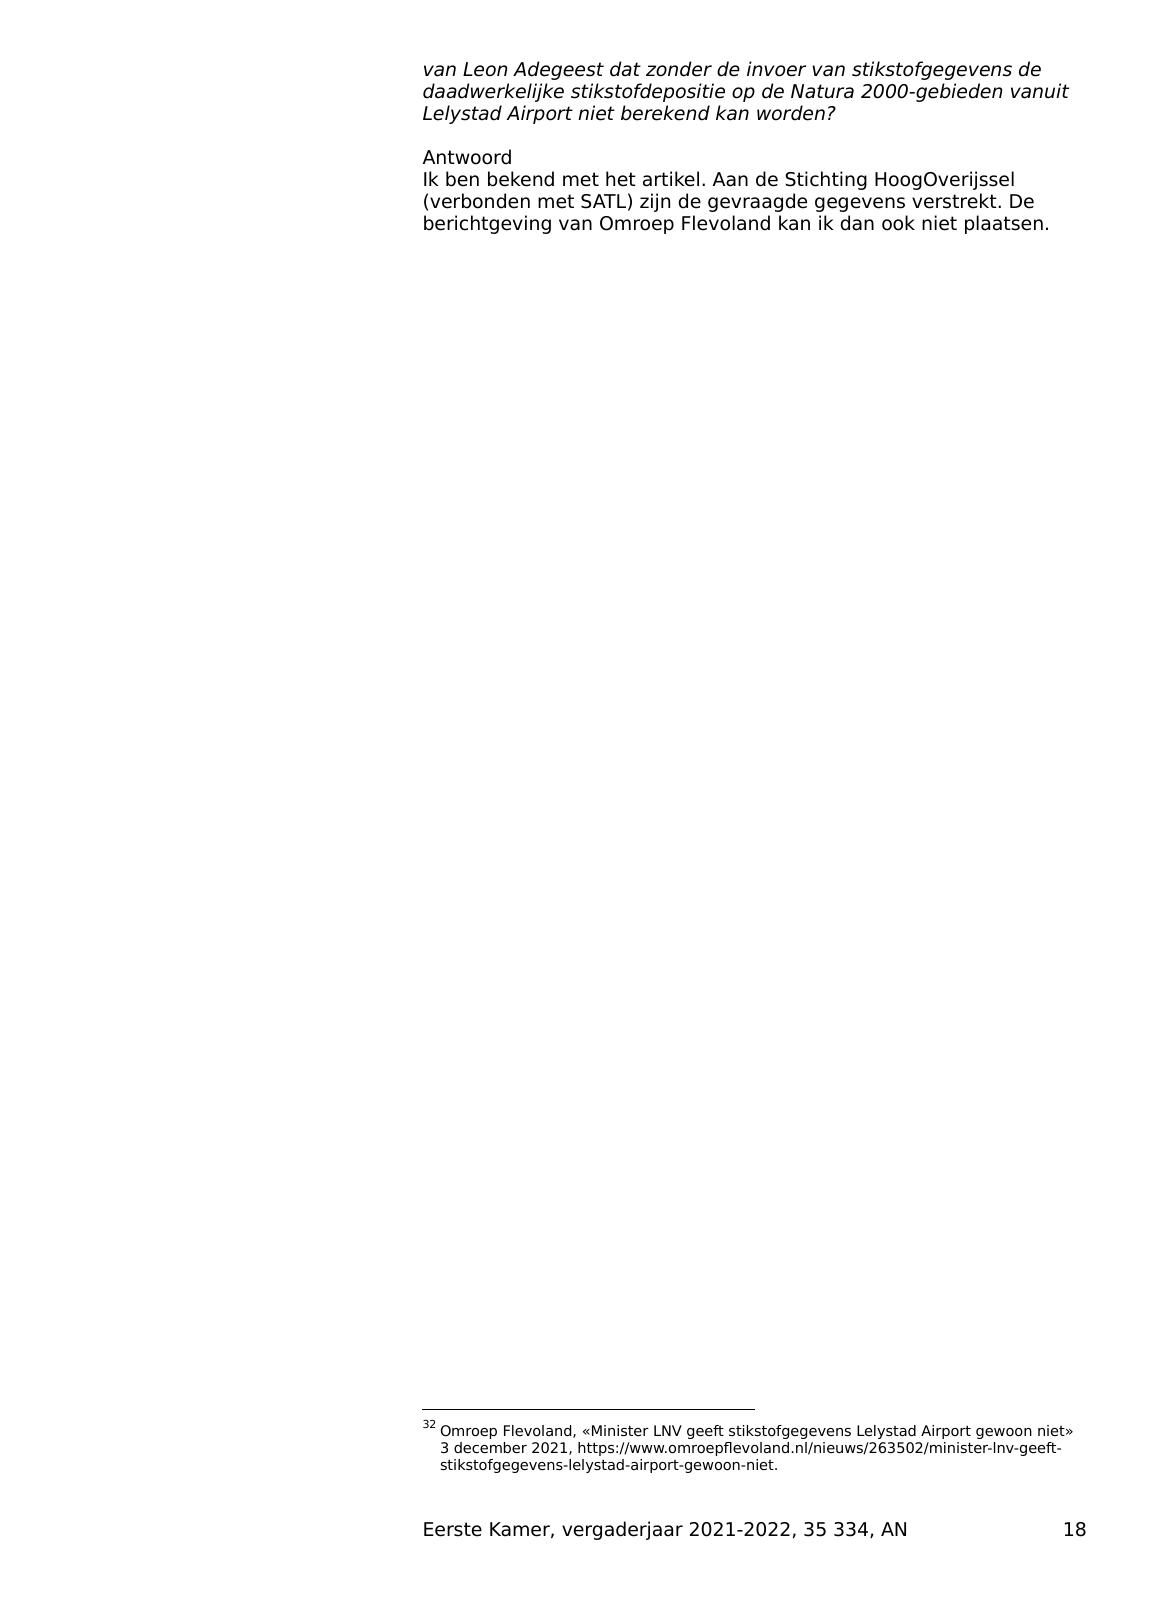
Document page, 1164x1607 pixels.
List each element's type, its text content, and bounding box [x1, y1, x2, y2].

text Omroep Flevoland, «Minister LNV geeft stikstofgegevens Lelystad Airport gewoon niet» 3 december 2021, https://www.omroepflevoland.nl/nieuws/263502/minister-lnv-geeft-stikstofgegevens-lelystad-airport-gewoon-niet. [422, 1418, 1087, 1474]
text van Leon Adegeest dat zonder de invoer van stikstofgegevens de daadwerkelijke stikstofdepositie op de Natura 2000-gebieden vanuit Lelystad Airport niet berekend kan worden? [422, 59, 1087, 125]
text Antwoord [422, 147, 1087, 169]
text Ik ben bekend met het artikel. Aan de Stichting HoogOverijssel (verbonden met SATL) zijn de gevraagde gegevens verstrekt. De berichtgeving van Omroep Flevoland kan ik dan ook niet plaatsen. [422, 169, 1087, 235]
